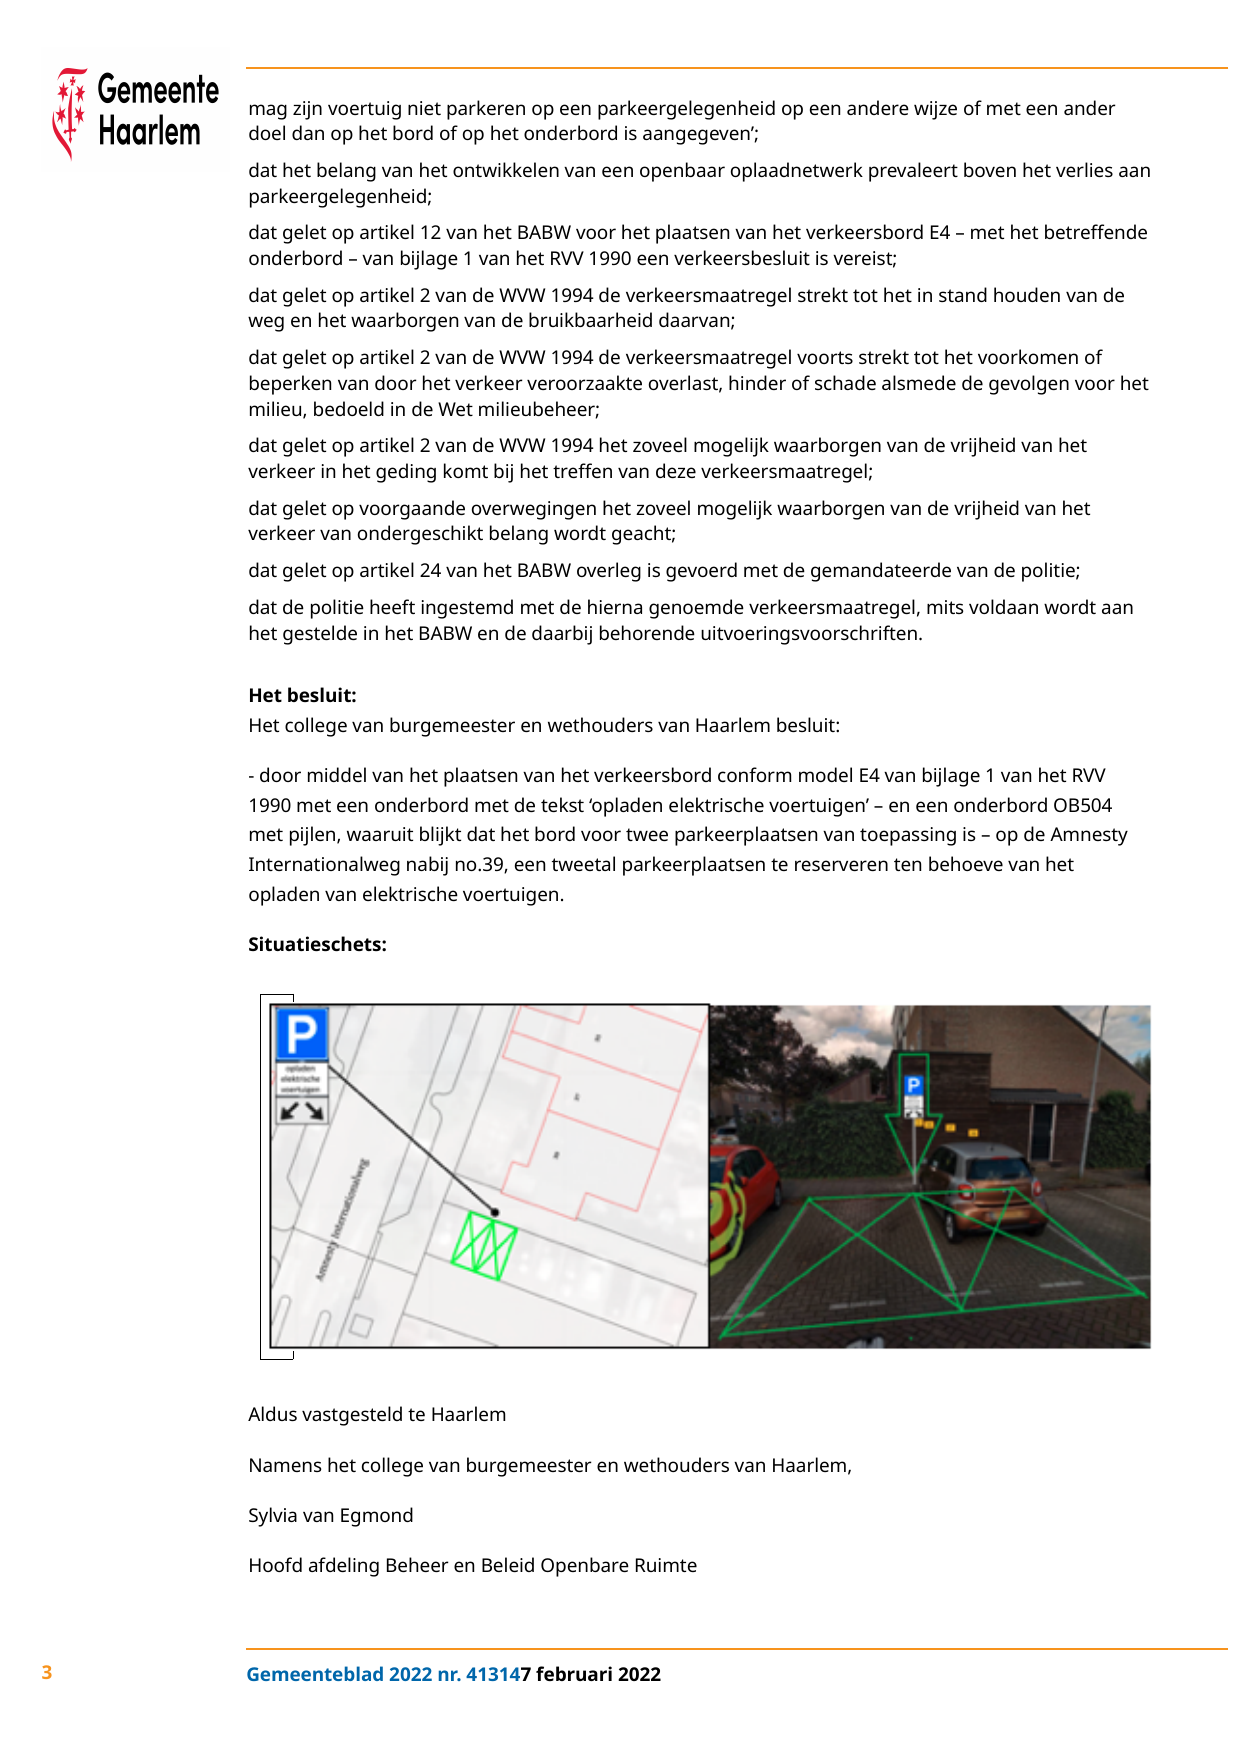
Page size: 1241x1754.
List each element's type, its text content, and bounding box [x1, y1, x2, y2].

text Sylvia van Egmond [248, 1502, 1152, 1528]
picture [41, 47, 231, 172]
text dat de politie heeft ingestemd met de hierna genoemde verkeersmaatregel, mits voldaan wordt aan het gestelde in het BABW en de daarbij behorende uitvoeringsvoorschriften. [248, 594, 1152, 645]
text dat gelet op voorgaande overwegingen het zoveel mogelijk waarborgen van de vrijheid van het verkeer van ondergeschikt belang wordt geacht; [248, 495, 1152, 546]
text Situatieschets: [248, 931, 1152, 957]
text Namens het college van burgemeester en wethouders van Haarlem, [248, 1452, 1152, 1477]
text dat gelet op artikel 24 van het BABW overleg is gevoerd met de gemandateerde van de politie; [248, 557, 1152, 583]
picture [268, 1002, 1155, 1351]
text Aldus vastgesteld te Haarlem [248, 1401, 1152, 1427]
text dat gelet op artikel 12 van het BABW voor het plaatsen van het verkeersbord E4 – met het betreffende onderbord – van bijlage 1 van het RVV 1990 een verkeersbesluit is vereist; [248, 219, 1152, 271]
text mag zijn voertuig niet parkeren op een parkeergelegenheid op een andere wijze of met een ander doel dan op het bord of op het onderbord is aangegeven’; [248, 95, 1152, 146]
text dat gelet op artikel 2 van de WVW 1994 de verkeersmaatregel strekt tot het in stand houden van de weg en het waarborgen van de bruikbaarheid daarvan; [248, 282, 1152, 333]
text Het college van burgemeester en wethouders van Haarlem besluit: [248, 712, 1152, 738]
text dat gelet op artikel 2 van de WVW 1994 de verkeersmaatregel voorts strekt tot het voorkomen of beperken van door het verkeer veroorzaakte overlast, hinder of schade alsmede de gevolgen voor het milieu, bedoeld in de Wet milieubeheer; [248, 344, 1152, 422]
text dat het belang van het ontwikkelen van een openbaar oplaadnetwerk prevaleert boven het verlies aan parkeergelegenheid; [248, 157, 1152, 209]
text Hoofd afdeling Beheer en Beleid Openbare Ruimte [248, 1553, 1152, 1578]
text dat gelet op artikel 2 van de WVW 1994 het zoveel mogelijk waarborgen van de vrijheid van het verkeer in het geding komt bij het treffen van deze verkeersmaatregel; [248, 432, 1152, 484]
text Het besluit: [248, 682, 1152, 708]
text - door middel van het plaatsen van het verkeersbord conform model E4 van bijlage 1 van het RVV 1990 met een onderbord met de tekst ‘opladen elektrische voertuigen’ – en een onderbord OB504 met pijlen, waaruit blijkt dat het bord voor twee parkeerplaatsen van toepassing is – op de Amnesty Internationalweg nabij no.39, een tweetal parkeerplaatsen te reserveren ten behoeve van het opladen van elektrische voertuigen. [248, 762, 1152, 906]
